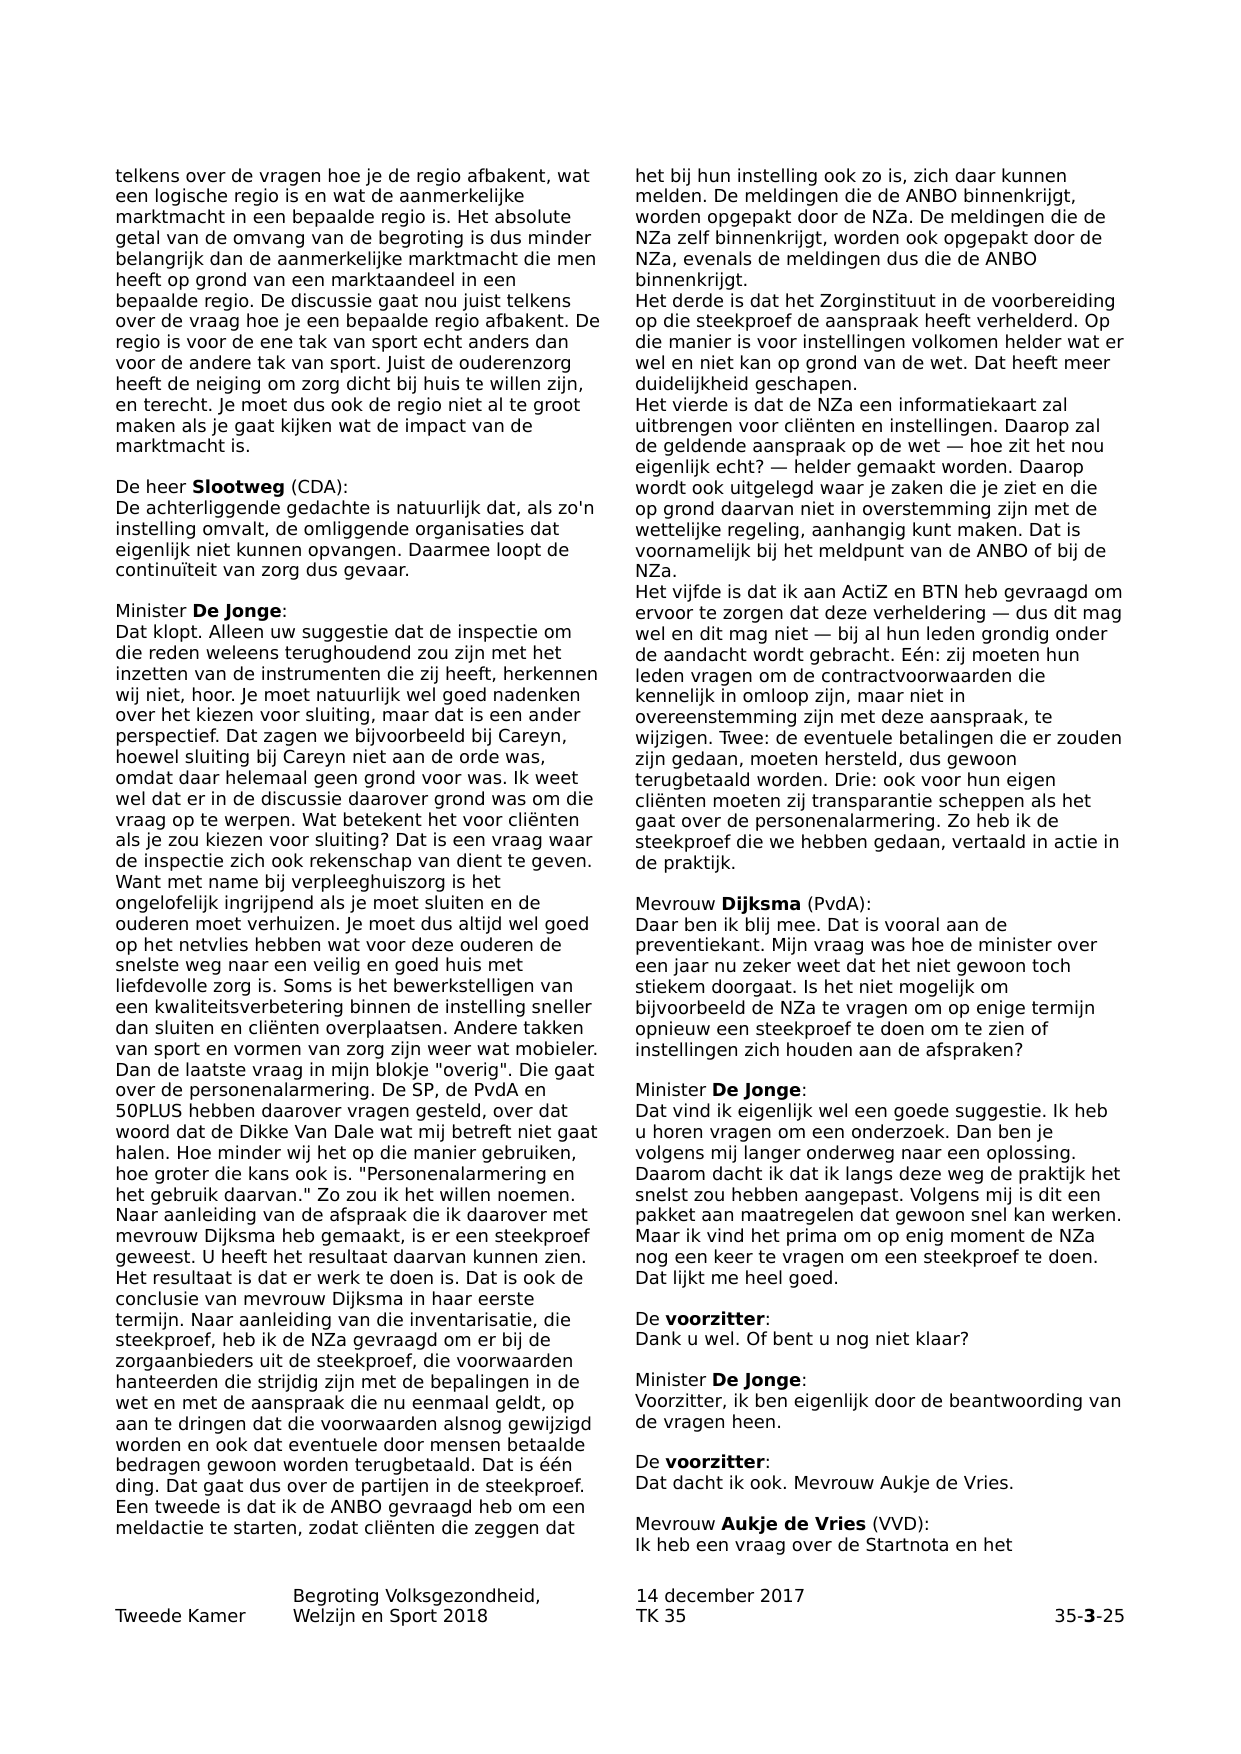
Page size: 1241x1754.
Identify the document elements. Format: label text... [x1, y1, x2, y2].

text Minister De Jonge: [635, 1080, 1125, 1101]
text Het vijfde is dat ik aan ActiZ en BTN heb gevraagd om ervoor te zorgen dat deze verheldering — dus dit mag wel en dit mag niet — bij al hun leden grondig onder de aandacht wordt gebracht. Eén: zij moeten hun leden vragen om de contractvoorwaarden die kennelijk in omloop zijn, maar niet in overeenstemming zijn met deze aanspraak, te wijzigen. Twee: de eventuele betalingen die er zouden zijn gedaan, moeten hersteld, dus gewoon terugbetaald worden. Drie: ook voor hun eigen cliënten moeten zij transparantie scheppen als het gaat over de personenalarmering. Zo heb ik de steekproef die we hebben gedaan, vertaald in actie in de praktijk. [635, 582, 1125, 874]
text Mevrouw Aukje de Vries (VVD): [635, 1514, 1125, 1535]
text Dat dacht ik ook. Mevrouw Aukje de Vries. [635, 1473, 1125, 1494]
text Dat klopt. Alleen uw suggestie dat de inspectie om die reden weleens terughoudend zou zijn met het inzetten van de instrumenten die zij heeft, herkennen wij niet, hoor. Je moet natuurlijk wel goed nadenken over het kiezen voor sluiting, maar dat is een ander perspectief. Dat zagen we bijvoorbeeld bij Careyn, hoewel sluiting bij Careyn niet aan de orde was, omdat daar helemaal geen grond voor was. Ik weet wel dat er in de discussie daarover grond was om die vraag op te werpen. Wat betekent het voor cliënten als je zou kiezen voor sluiting? Dat is een vraag waar de inspectie zich ook rekenschap van dient te geven. Want met name bij verpleeghuiszorg is het ongelofelijk ingrijpend als je moet sluiten en de ouderen moet verhuizen. Je moet dus altijd wel goed op het netvlies hebben wat voor deze ouderen de snelste weg naar een veilig en goed huis met liefdevolle zorg is. Soms is het bewerkstelligen van een kwaliteitsverbetering binnen de instelling sneller dan sluiten en cliënten overplaatsen. Andere takken van sport en vormen van zorg zijn weer wat mobieler. [115, 622, 605, 1059]
text De voorzitter: [635, 1308, 1125, 1329]
text telkens over de vragen hoe je de regio afbakent, wat een logische regio is en wat de aanmerkelijke marktmacht in een bepaalde regio is. Het absolute getal van de omvang van de begroting is dus minder belangrijk dan de aanmerkelijke marktmacht die men heeft op grond van een marktaandeel in een bepaalde regio. De discussie gaat nou juist telkens over de vraag hoe je een bepaalde regio afbakent. De regio is voor de ene tak van sport echt anders dan voor de andere tak van sport. Juist de ouderenzorg heeft de neiging om zorg dicht bij huis te willen zijn, en terecht. Je moet dus ook de regio niet al te groot maken als je gaat kijken wat de impact van de marktmacht is. [115, 165, 605, 457]
text De achterliggende gedachte is natuurlijk dat, als zo'n instelling omvalt, de omliggende organisaties dat eigenlijk niet kunnen opvangen. Daarmee loopt de continuïteit van zorg dus gevaar. [115, 498, 605, 581]
text Een tweede is dat ik de ANBO gevraagd heb om een meldactie te starten, zodat cliënten die zeggen dat [115, 1497, 605, 1538]
text De heer Slootweg (CDA): [115, 477, 605, 498]
text De voorzitter: [635, 1452, 1125, 1473]
text Dan de laatste vraag in mijn blokje "overig". Die gaat over de personenalarmering. De SP, de PvdA en 50PLUS hebben daarover vragen gesteld, over dat woord dat de Dikke Van Dale wat mij betreft niet gaat halen. Hoe minder wij het op die manier gebruiken, hoe groter die kans ook is. "Personenalarmering en het gebruik daarvan." Zo zou ik het willen noemen. Naar aanleiding van de afspraak die ik daarover met mevrouw Dijksma heb gemaakt, is er een steekproef geweest. U heeft het resultaat daarvan kunnen zien. Het resultaat is dat er werk te doen is. Dat is ook de conclusie van mevrouw Dijksma in haar eerste termijn. Naar aanleiding van die inventarisatie, die steekproef, heb ik de NZa gevraagd om er bij de zorgaanbieders uit de steekproef, die voorwaarden hanteerden die strijdig zijn met de bepalingen in de wet en met de aanspraak die nu eenmaal geldt, op aan te dringen dat die voorwaarden alsnog gewijzigd worden en ook dat eventuele door mensen betaalde bedragen gewoon worden terugbetaald. Dat is één ding. Dat gaat dus over de partijen in de steekproef. [115, 1059, 605, 1497]
text Minister De Jonge: [635, 1370, 1125, 1391]
text Mevrouw Dijksma (PvdA): [635, 894, 1125, 914]
text het bij hun instelling ook zo is, zich daar kunnen melden. De meldingen die de ANBO binnenkrijgt, worden opgepakt door de NZa. De meldingen die de NZa zelf binnenkrijgt, worden ook opgepakt door de NZa, evenals de meldingen dus die de ANBO binnenkrijgt. [635, 165, 1125, 290]
text Dank u wel. Of bent u nog niet klaar? [635, 1329, 1125, 1350]
text Dat vind ik eigenlijk wel een goede suggestie. Ik heb u horen vragen om een onderzoek. Dan ben je volgens mij langer onderweg naar een oplossing. Daarom dacht ik dat ik langs deze weg de praktijk het snelst zou hebben aangepast. Volgens mij is dit een pakket aan maatregelen dat gewoon snel kan werken. Maar ik vind het prima om op enig moment de NZa nog een keer te vragen om een steekproef te doen. Dat lijkt me heel goed. [635, 1101, 1125, 1288]
text Het derde is dat het Zorginstituut in de voorbereiding op die steekproef de aanspraak heeft verhelderd. Op die manier is voor instellingen volkomen helder wat er wel en niet kan op grond van de wet. Dat heeft meer duidelijkheid geschapen. [635, 290, 1125, 394]
text Voorzitter, ik ben eigenlijk door de beantwoording van de vragen heen. [635, 1391, 1125, 1432]
text Ik heb een vraag over de Startnota en het [635, 1535, 1125, 1556]
text Minister De Jonge: [115, 601, 605, 622]
text Het vierde is dat de NZa een informatiekaart zal uitbrengen voor cliënten en instellingen. Daarop zal de geldende aanspraak op de wet — hoe zit het nou eigenlijk echt? — helder gemaakt worden. Daarop wordt ook uitgelegd waar je zaken die je ziet en die op grond daarvan niet in overstemming zijn met de wettelijke regeling, aanhangig kunt maken. Dat is voornamelijk bij het meldpunt van de ANBO of bij de NZa. [635, 394, 1125, 582]
text Daar ben ik blij mee. Dat is vooral aan de preventiekant. Mijn vraag was hoe de minister over een jaar nu zeker weet dat het niet gewoon toch stiekem doorgaat. Is het niet mogelijk om bijvoorbeeld de NZa te vragen om op enige termijn opnieuw een steekproef te doen om te zien of instellingen zich houden aan de afspraken? [635, 914, 1125, 1060]
